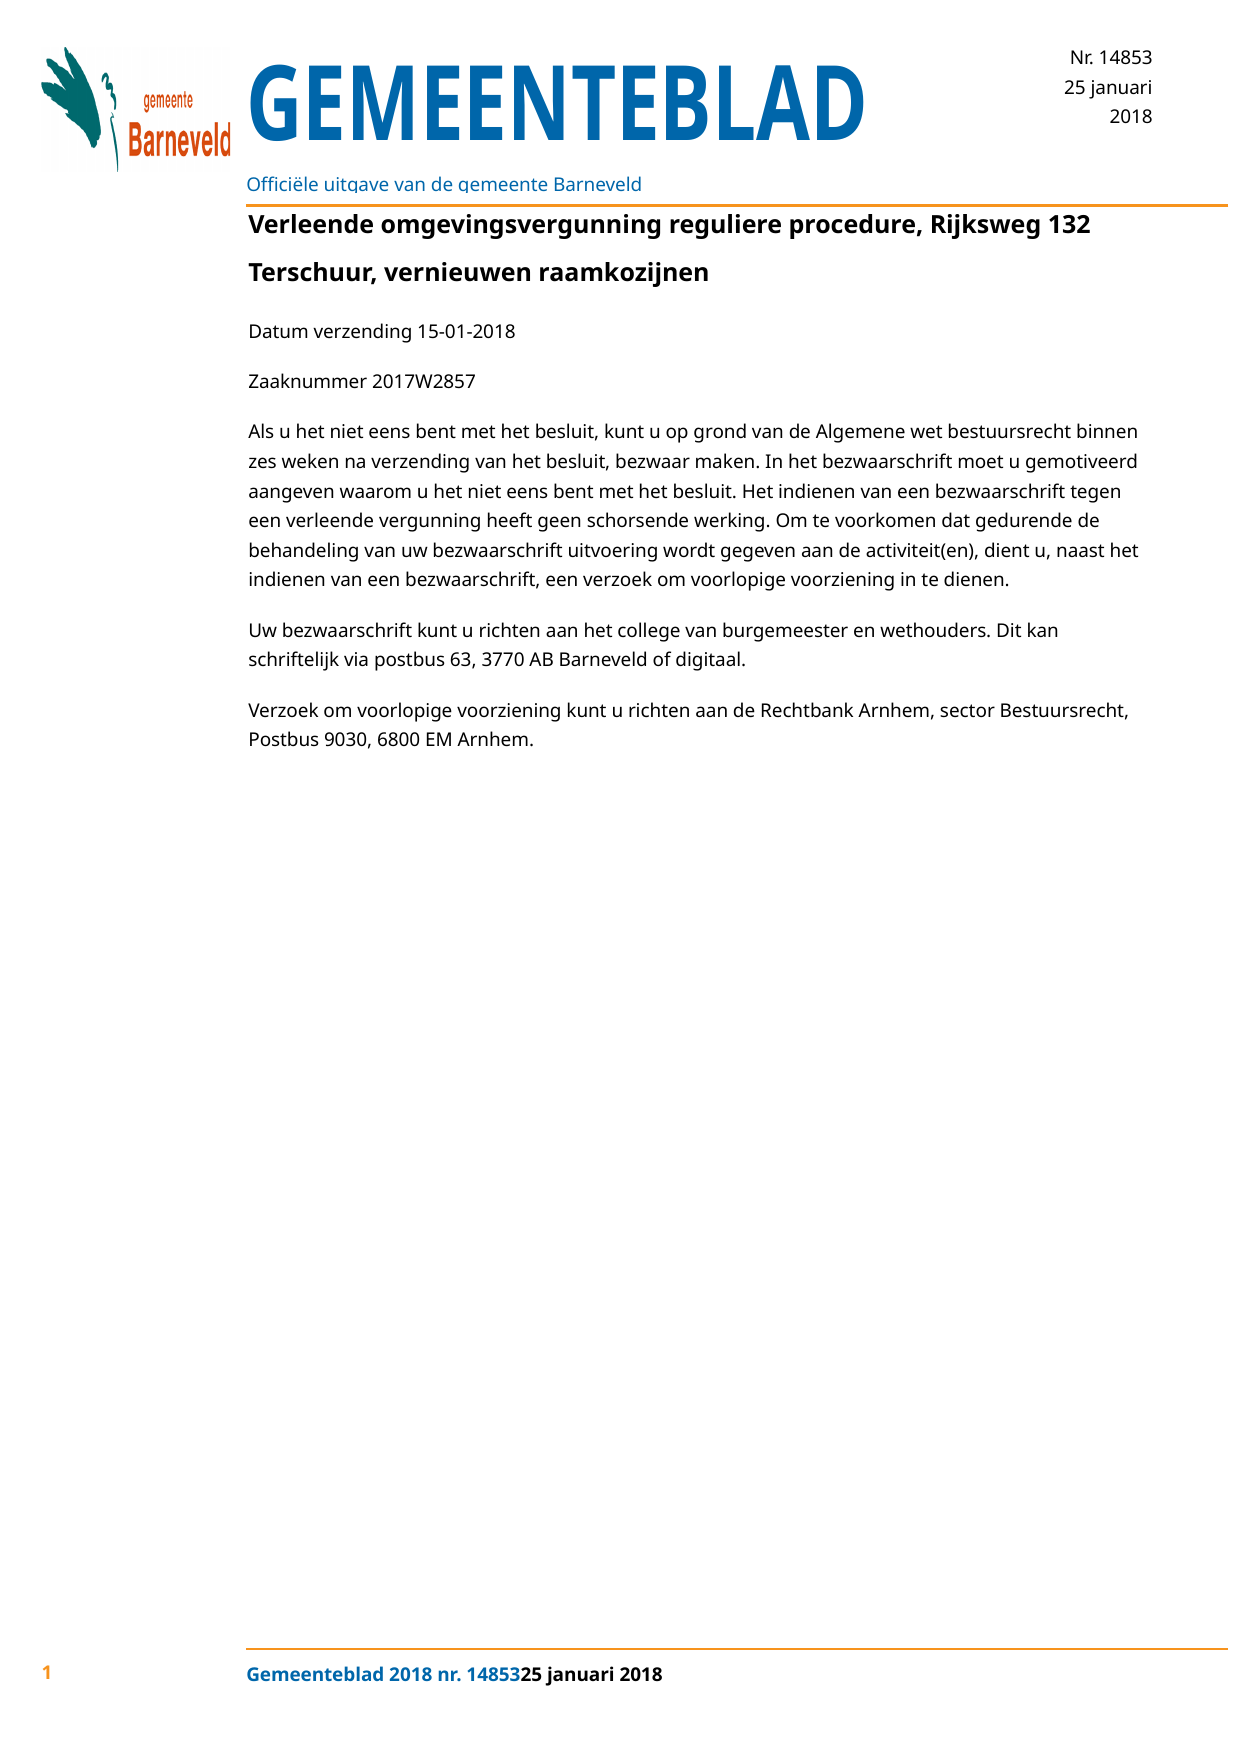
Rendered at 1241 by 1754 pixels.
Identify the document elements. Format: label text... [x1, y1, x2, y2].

text Datum verzending 15-01-2018 [248, 318, 1152, 344]
text Verzoek om voorlopige voorziening kunt u richten aan de Rechtbank Arnhem, sector Bestuursrecht, Postbus 9030, 6800 EM Arnhem. [248, 697, 1152, 752]
text Als u het niet eens bent met het besluit, kunt u op grond van de Algemene wet bestuursrecht binnen zes weken na verzending van het besluit, bezwaar maken. In het bezwaarschrift moet u gemotiveerd aangeven waarom u het niet eens bent met het besluit. Het indienen van een bezwaarschrift tegen een verleende vergunning heeft geen schorsende werking. Om te voorkomen dat gedurende de behandeling van uw bezwaarschrift uitvoering wordt gegeven aan de activiteit(en), dient u, naast het indienen van een bezwaarschrift, een verzoek om voorlopige voorziening in te dienen. [248, 419, 1152, 592]
text Verleende omgevingsvergunning reguliere procedure, Rijksweg 132 Terschuur, vernieuwen raamkozijnen [248, 207, 1152, 288]
text Uw bezwaarschrift kunt u richten aan het college van burgemeester en wethouders. Dit kan schriftelijk via postbus 63, 3770 AB Barneveld of digitaal. [248, 617, 1152, 672]
picture [41, 47, 231, 172]
text Zaaknummer 2017W2857 [248, 368, 1152, 394]
